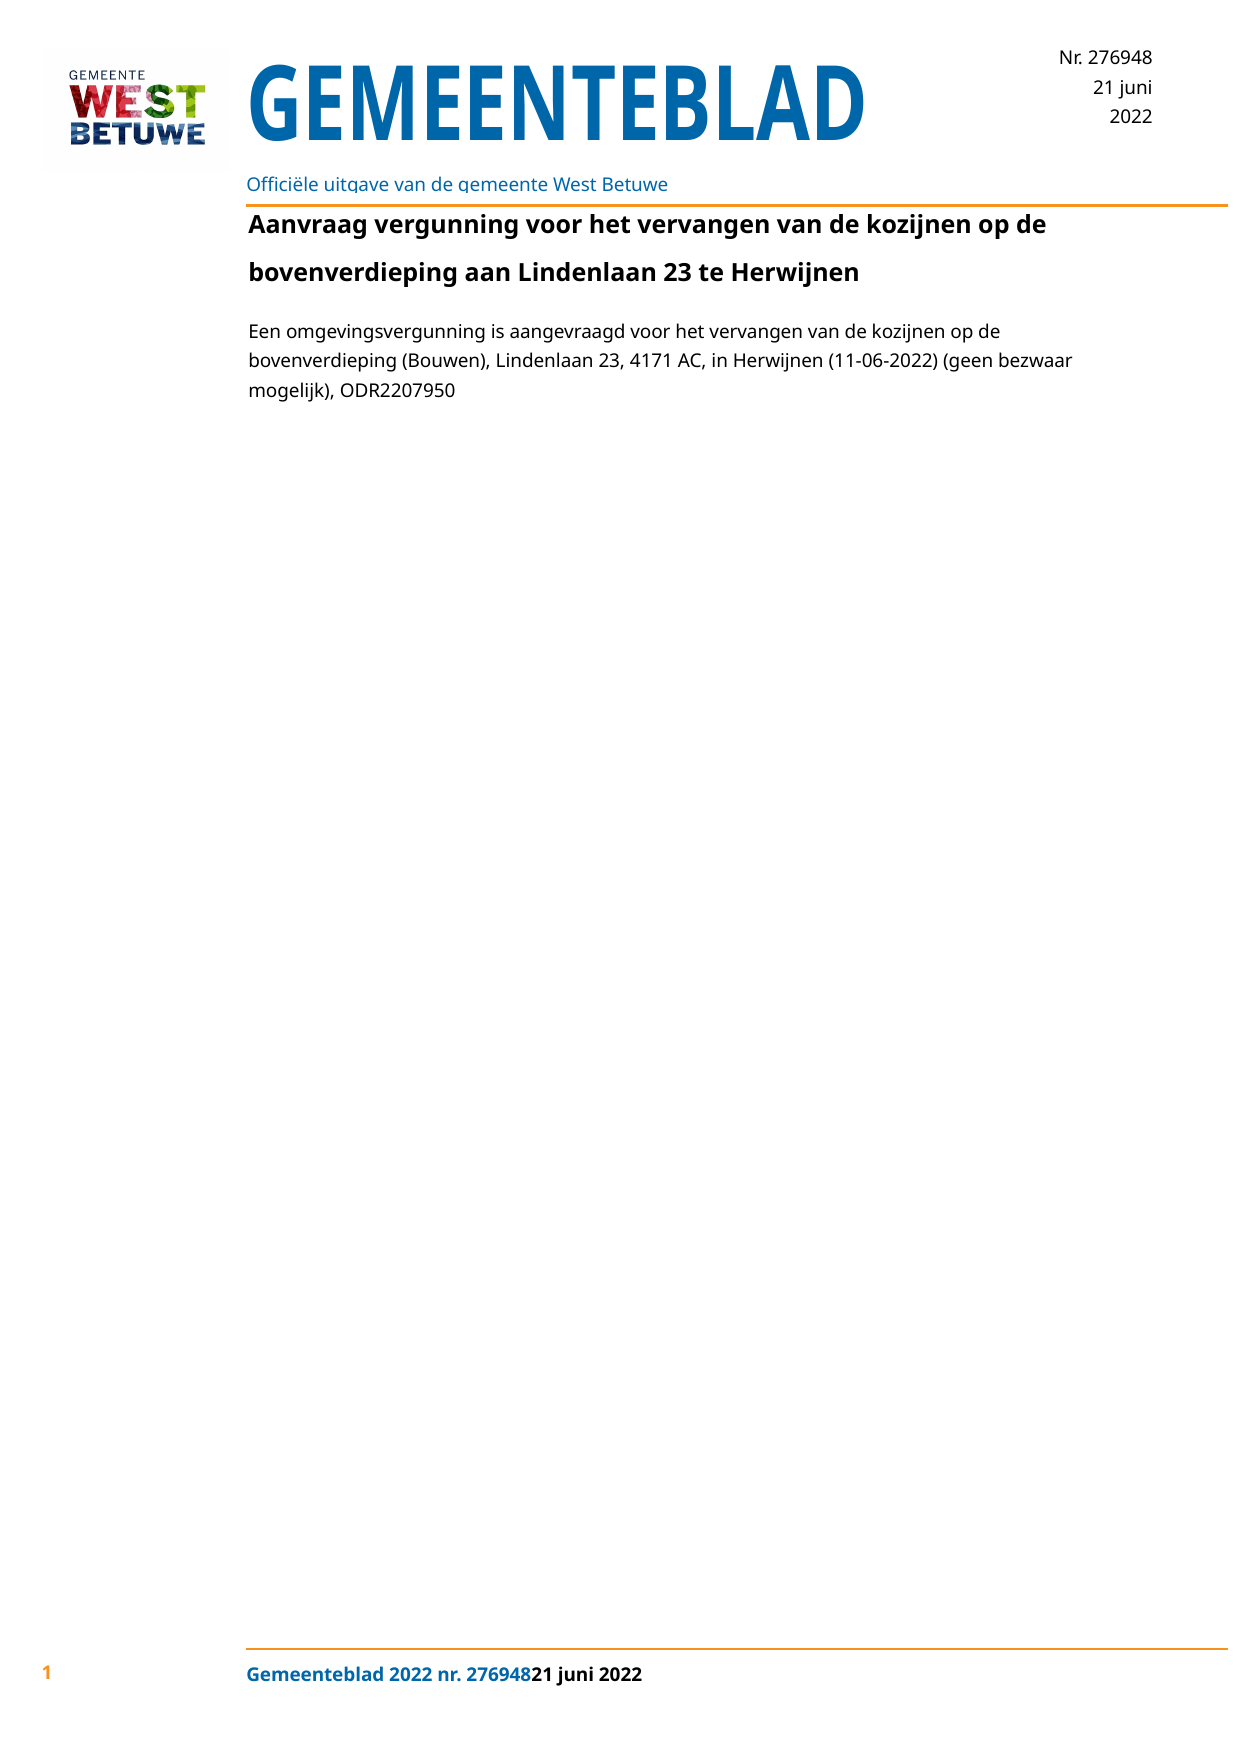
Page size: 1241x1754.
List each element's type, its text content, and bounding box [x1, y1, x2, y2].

text Een omgevingsvergunning is aangevraagd voor het vervangen van de kozijnen op de bovenverdieping (Bouwen), Lindenlaan 23, 4171 AC, in Herwijnen (11-06-2022) (geen bezwaar mogelijk), ODR2207950 [248, 318, 1152, 403]
picture [41, 47, 231, 172]
text Aanvraag vergunning voor het vervangen van de kozijnen op de bovenverdieping aan Lindenlaan 23 te Herwijnen [248, 207, 1152, 288]
